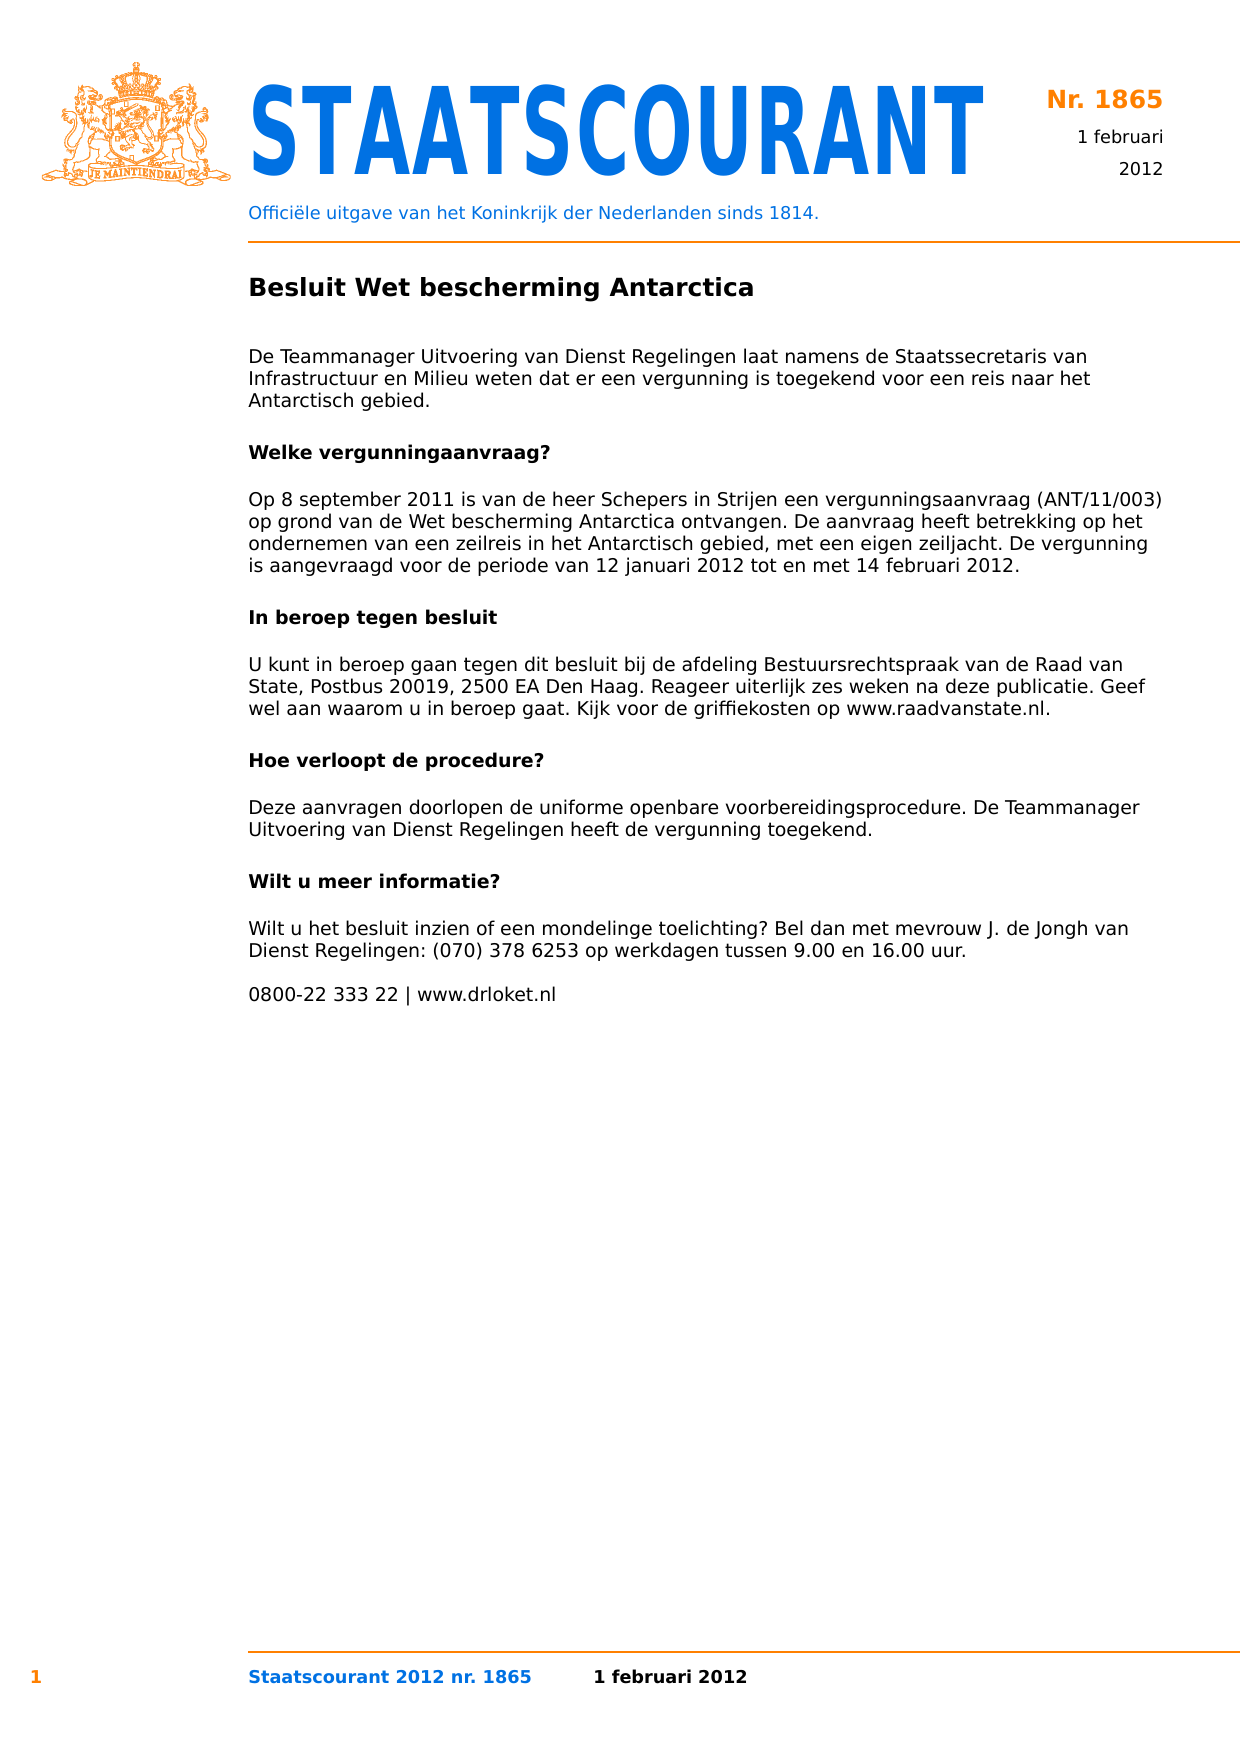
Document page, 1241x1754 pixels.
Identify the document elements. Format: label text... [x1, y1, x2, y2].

text 0800-22 333 22 | www.drloket.nl [248, 983, 1163, 1005]
table_cell Officiële uitgave van het Koninkrijk der Nederlanden sinds 1814. [248, 203, 1240, 241]
subtitle Besluit Wet bescherming Antarctica [248, 273, 1163, 302]
subtitle In beroep tegen besluit [248, 607, 1163, 629]
table_cell 1 februari [998, 121, 1240, 153]
subtitle Hoe verloopt de procedure? [248, 750, 1163, 772]
text U kunt in beroep gaan tegen dit besluit bij de afdeling Bestuursrechtspraak van de Raad van State, Postbus 20019, 2500 EA Den Haag. Reageer uiterlijk zes weken na deze publicatie. Geef wel aan waarom u in beroep gaat. Kijk voor de griffiekosten op www.raadvanstate.nl. [248, 654, 1163, 720]
table_header STAATSCOURANT [248, 62, 998, 203]
text Op 8 september 2011 is van de heer Schepers in Strijen een vergunningsaanvraag (ANT/11/003) op grond van de Wet bescherming Antarctica ontvangen. De aanvraag heeft betrekking op het ondernemen van een zeilreis in het Antarctisch gebied, met een eigen zeiljacht. De vergunning is aangevraagd voor de periode van 12 januari 2012 tot en met 14 februari 2012. [248, 489, 1163, 577]
table_header Nr. 1865 [998, 62, 1240, 121]
text Wilt u het besluit inzien of een mondelinge toelichting? Bel dan met mevrouw J. de Jongh van Dienst Regelingen: (070) 378 6253 op werkdagen tussen 9.00 en 16.00 uur. [248, 918, 1163, 962]
table_header [25, 62, 248, 241]
subtitle Welke vergunningaanvraag? [248, 442, 1163, 464]
text Deze aanvragen doorlopen de uniforme openbare voorbereidingsprocedure. De Teammanager Uitvoering van Dienst Regelingen heeft de vergunning toegekend. [248, 797, 1163, 841]
table_cell 2012 [998, 153, 1240, 203]
subtitle Wilt u meer informatie? [248, 871, 1163, 893]
text De Teammanager Uitvoering van Dienst Regelingen laat namens de Staatssecretaris van Infrastructuur en Milieu weten dat er een vergunning is toegekend voor een reis naar het Antarctisch gebied. [248, 346, 1163, 412]
picture [41, 62, 231, 186]
